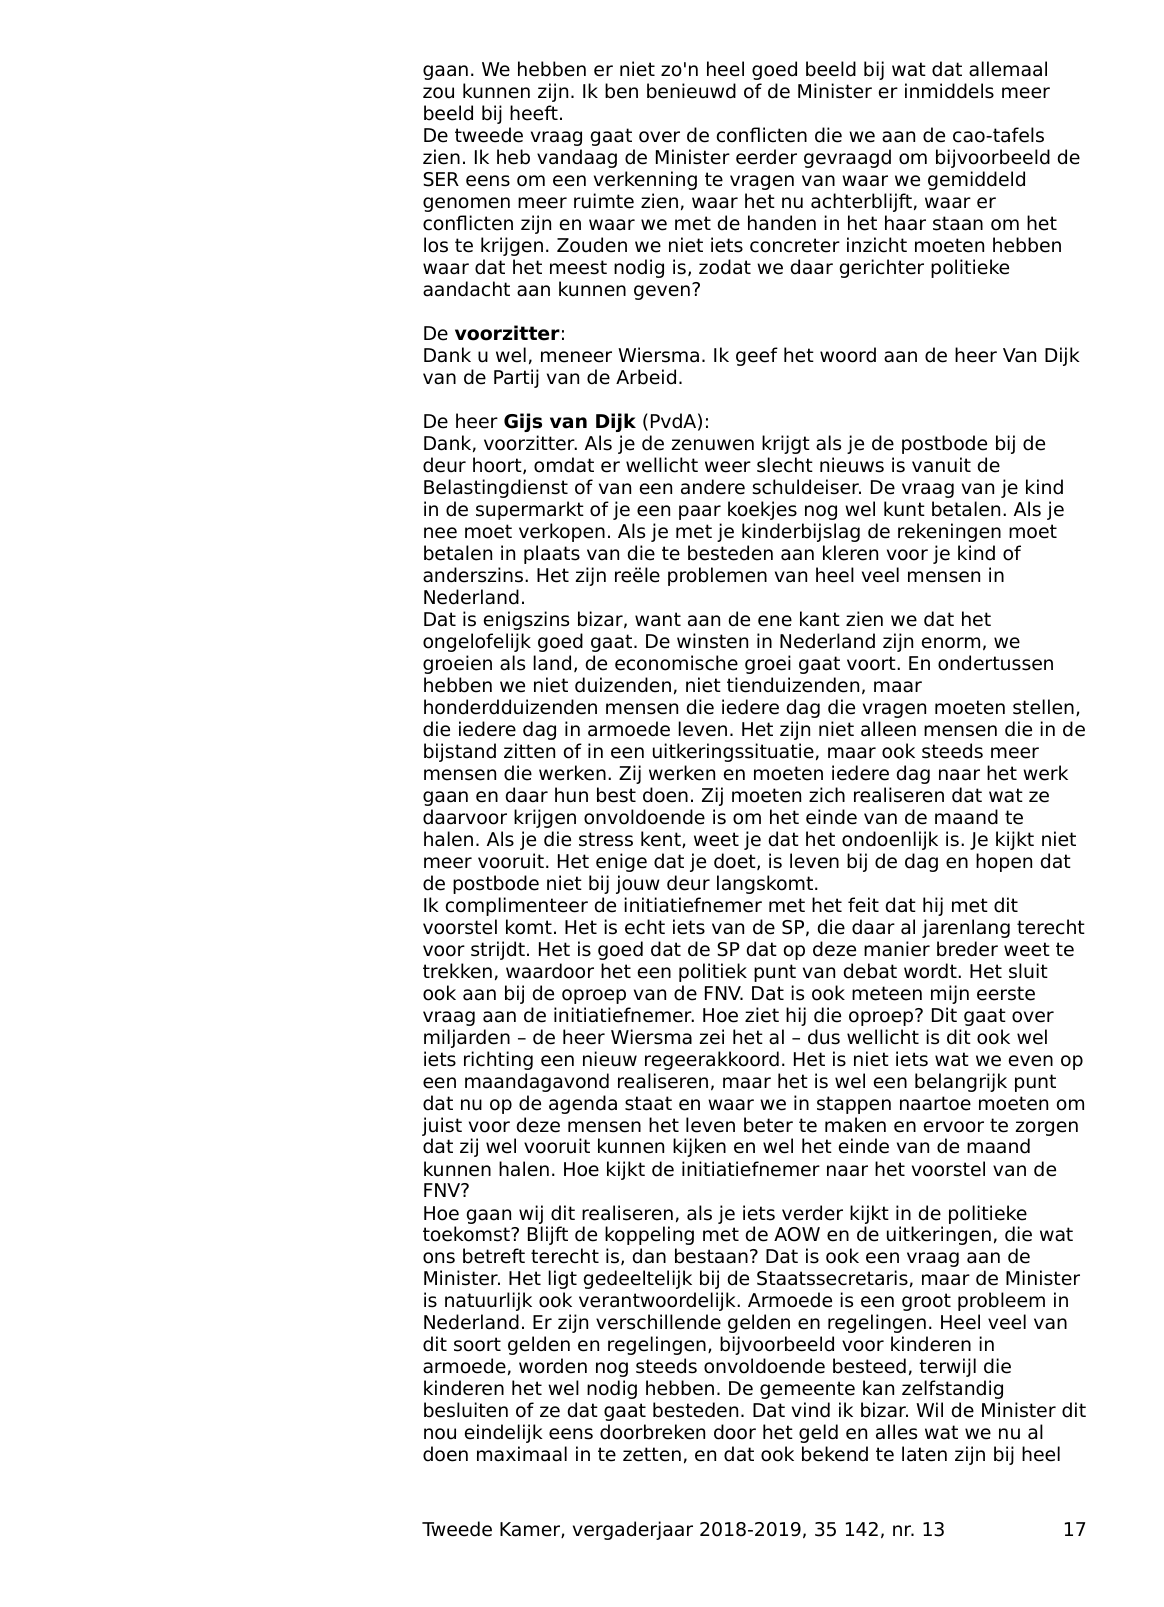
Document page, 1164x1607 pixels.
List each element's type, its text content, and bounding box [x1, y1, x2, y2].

text Hoe gaan wij dit realiseren, als je iets verder kijkt in de politieke toekomst? Blijft de koppeling met de AOW en de uitkeringen, die wat ons betreft terecht is, dan bestaan? Dat is ook een vraag aan de Minister. Het ligt gedeeltelijk bij de Staatssecretaris, maar de Minister is natuurlijk ook verantwoordelijk. Armoede is een groot probleem in Nederland. Er zijn verschillende gelden en regelingen. Heel veel van dit soort gelden en regelingen, bijvoorbeeld voor kinderen in armoede, worden nog steeds onvoldoende besteed, terwijl die kinderen het wel nodig hebben. De gemeente kan zelfstandig besluiten of ze dat gaat besteden. Dat vind ik bizar. Wil de Minister dit nou eindelijk eens doorbreken door het geld en alles wat we nu al doen maximaal in te zetten, en dat ook bekend te laten zijn bij heel [422, 1202, 1087, 1466]
text De heer Gijs van Dijk (PvdA): [422, 411, 1087, 433]
text gaan. We hebben er niet zo'n heel goed beeld bij wat dat allemaal zou kunnen zijn. Ik ben benieuwd of de Minister er inmiddels meer beeld bij heeft. [422, 59, 1087, 125]
text Dat is enigszins bizar, want aan de ene kant zien we dat het ongelofelijk goed gaat. De winsten in Nederland zijn enorm, we groeien als land, de economische groei gaat voort. En ondertussen hebben we niet duizenden, niet tienduizenden, maar honderdduizenden mensen die iedere dag die vragen moeten stellen, die iedere dag in armoede leven. Het zijn niet alleen mensen die in de bijstand zitten of in een uitkeringssituatie, maar ook steeds meer mensen die werken. Zij werken en moeten iedere dag naar het werk gaan en daar hun best doen. Zij moeten zich realiseren dat wat ze daarvoor krijgen onvoldoende is om het einde van de maand te halen. Als je die stress kent, weet je dat het ondoenlijk is. Je kijkt niet meer vooruit. Het enige dat je doet, is leven bij de dag en hopen dat de postbode niet bij jouw deur langskomt. [422, 609, 1087, 895]
text De tweede vraag gaat over de conflicten die we aan de cao-tafels zien. Ik heb vandaag de Minister eerder gevraagd om bijvoorbeeld de SER eens om een verkenning te vragen van waar we gemiddeld genomen meer ruimte zien, waar het nu achterblijft, waar er conflicten zijn en waar we met de handen in het haar staan om het los te krijgen. Zouden we niet iets concreter inzicht moeten hebben waar dat het meest nodig is, zodat we daar gerichter politieke aandacht aan kunnen geven? [422, 125, 1087, 301]
text De voorzitter: [422, 323, 1087, 345]
text Dank u wel, meneer Wiersma. Ik geef het woord aan de heer Van Dijk van de Partij van de Arbeid. [422, 345, 1087, 389]
text Ik complimenteer de initiatiefnemer met het feit dat hij met dit voorstel komt. Het is echt iets van de SP, die daar al jarenlang terecht voor strijdt. Het is goed dat de SP dat op deze manier breder weet te trekken, waardoor het een politiek punt van debat wordt. Het sluit ook aan bij de oproep van de FNV. Dat is ook meteen mijn eerste vraag aan de initiatiefnemer. Hoe ziet hij die oproep? Dit gaat over miljarden – de heer Wiersma zei het al – dus wellicht is dit ook wel iets richting een nieuw regeerakkoord. Het is niet iets wat we even op een maandagavond realiseren, maar het is wel een belangrijk punt dat nu op de agenda staat en waar we in stappen naartoe moeten om juist voor deze mensen het leven beter te maken en ervoor te zorgen dat zij wel vooruit kunnen kijken en wel het einde van de maand kunnen halen. Hoe kijkt de initiatiefnemer naar het voorstel van de FNV? [422, 895, 1087, 1202]
text Dank, voorzitter. Als je de zenuwen krijgt als je de postbode bij de deur hoort, omdat er wellicht weer slecht nieuws is vanuit de Belastingdienst of van een andere schuldeiser. De vraag van je kind in de supermarkt of je een paar koekjes nog wel kunt betalen. Als je nee moet verkopen. Als je met je kinderbijslag de rekeningen moet betalen in plaats van die te besteden aan kleren voor je kind of anderszins. Het zijn reële problemen van heel veel mensen in Nederland. [422, 433, 1087, 609]
